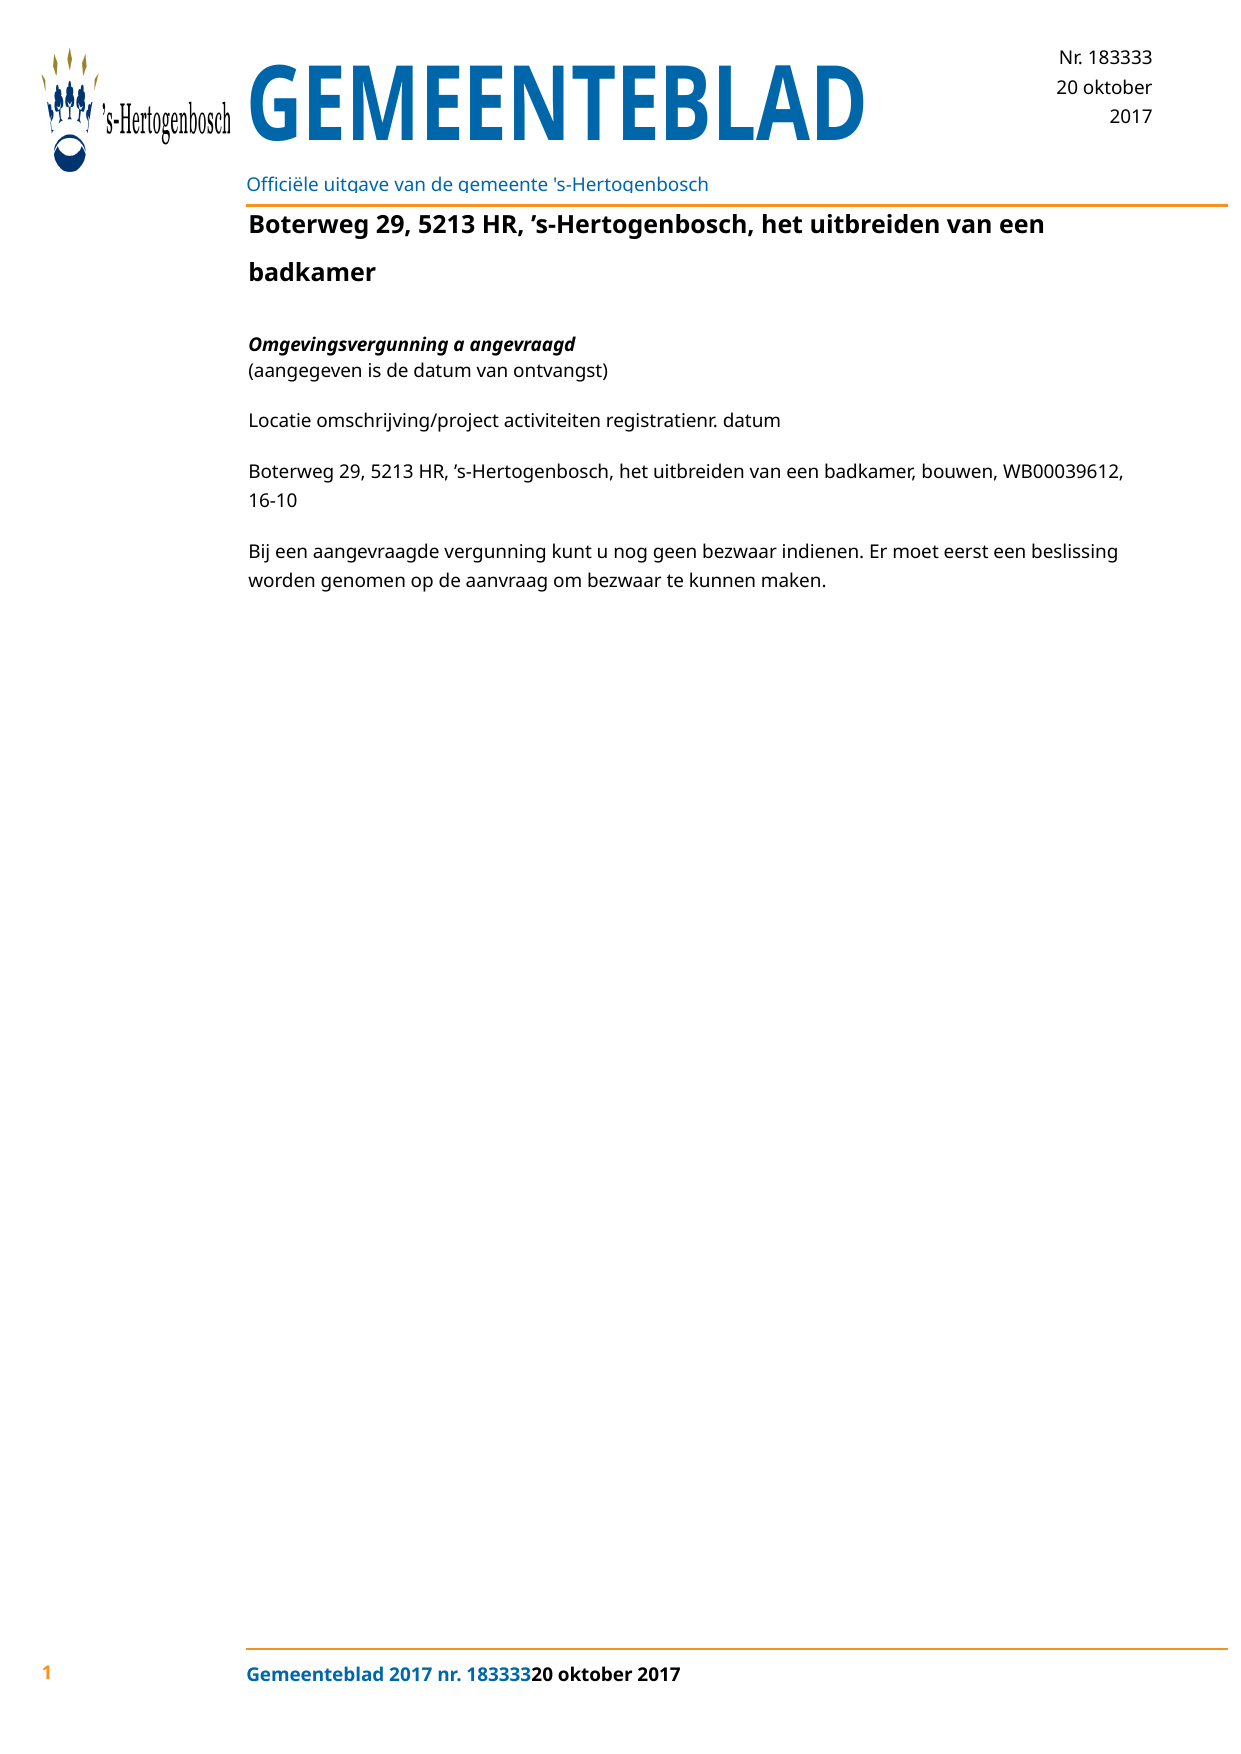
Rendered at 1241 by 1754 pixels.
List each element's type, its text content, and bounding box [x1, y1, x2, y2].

text (aangegeven is de datum van ontvangst) [248, 357, 1152, 383]
text Boterweg 29, 5213 HR, ’s-Hertogenbosch, het uitbreiden van een badkamer [248, 207, 1152, 288]
text Omgevingsvergunning a angevraagd [248, 331, 1152, 357]
text Boterweg 29, 5213 HR, ’s-Hertogenbosch, het uitbreiden van een badkamer, bouwen, WB00039612, 16-10 [248, 458, 1152, 513]
picture [41, 47, 231, 172]
text Bij een aangevraagde vergunning kunt u nog geen bezwaar indienen. Er moet eerst een beslissing worden genomen op de aanvraag om bezwaar te kunnen maken. [248, 538, 1152, 593]
text Locatie omschrijving/project activiteiten registratienr. datum [248, 408, 1152, 433]
